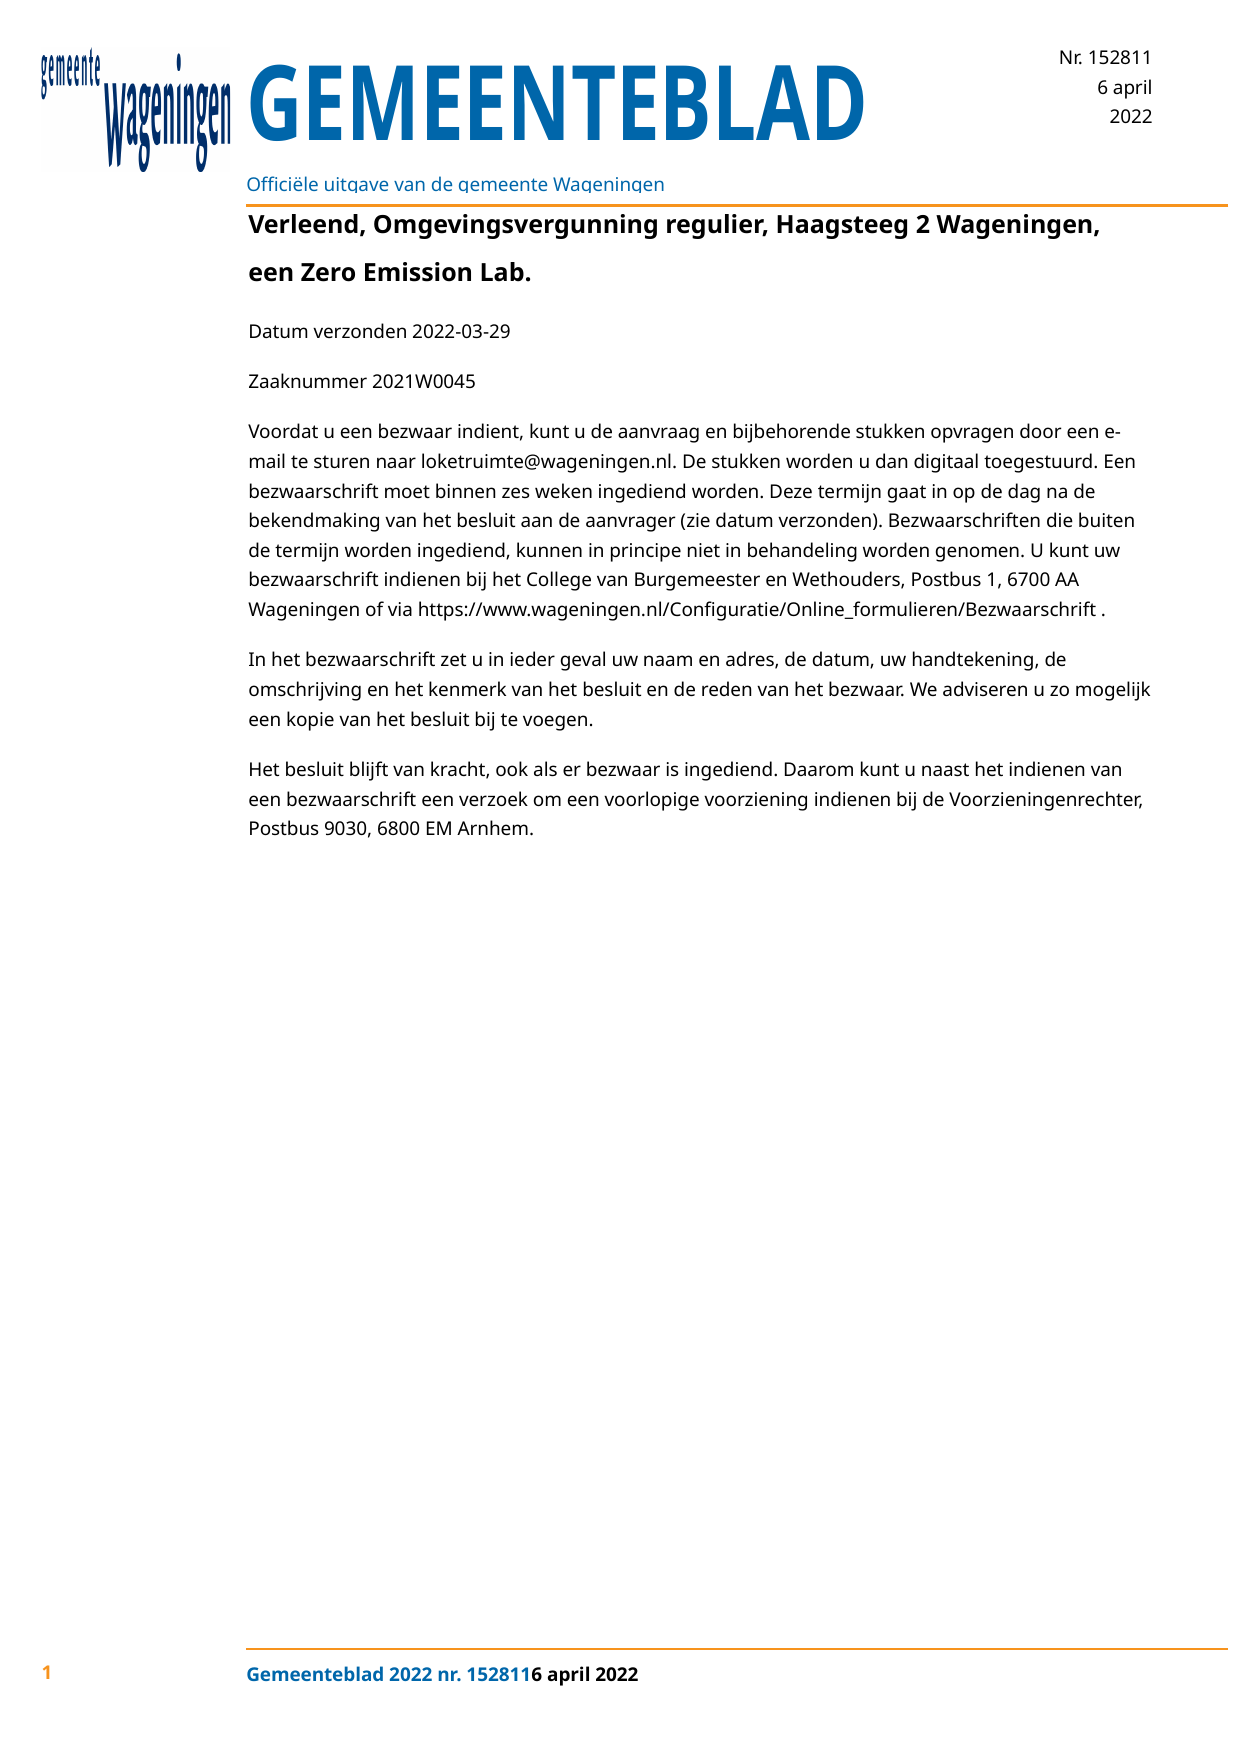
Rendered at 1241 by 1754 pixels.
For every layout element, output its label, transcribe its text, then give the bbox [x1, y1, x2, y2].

text Het besluit blijft van kracht, ook als er bezwaar is ingediend. Daarom kunt u naast het indienen van een bezwaarschrift een verzoek om een voorlopige voorziening indienen bij de Voorzieningenrechter, Postbus 9030, 6800 EM Arnhem. [248, 756, 1152, 841]
picture [41, 47, 231, 172]
text Voordat u een bezwaar indient, kunt u de aanvraag en bijbehorende stukken opvragen door een e-mail te sturen naar loketruimte@wageningen.nl. De stukken worden u dan digitaal toegestuurd. Een bezwaarschrift moet binnen zes weken ingediend worden. Deze termijn gaat in op de dag na de bekendmaking van het besluit aan de aanvrager (zie datum verzonden). Bezwaarschriften die buiten de termijn worden ingediend, kunnen in principe niet in behandeling worden genomen. U kunt uw bezwaarschrift indienen bij het College van Burgemeester en Wethouders, Postbus 1, 6700 AA Wageningen of via https://www.wageningen.nl/Configuratie/Online_formulieren/Bezwaarschrift . [248, 419, 1152, 622]
text Datum verzonden 2022-03-29 [248, 318, 1152, 344]
text Verleend, Omgevingsvergunning regulier, Haagsteeg 2 Wageningen, een Zero Emission Lab. [248, 207, 1152, 288]
text In het bezwaarschrift zet u in ieder geval uw naam en adres, de datum, uw handtekening, de omschrijving en het kenmerk van het besluit en de reden van het bezwaar. We adviseren u zo mogelijk een kopie van het besluit bij te voegen. [248, 647, 1152, 732]
text Zaaknummer 2021W0045 [248, 368, 1152, 394]
